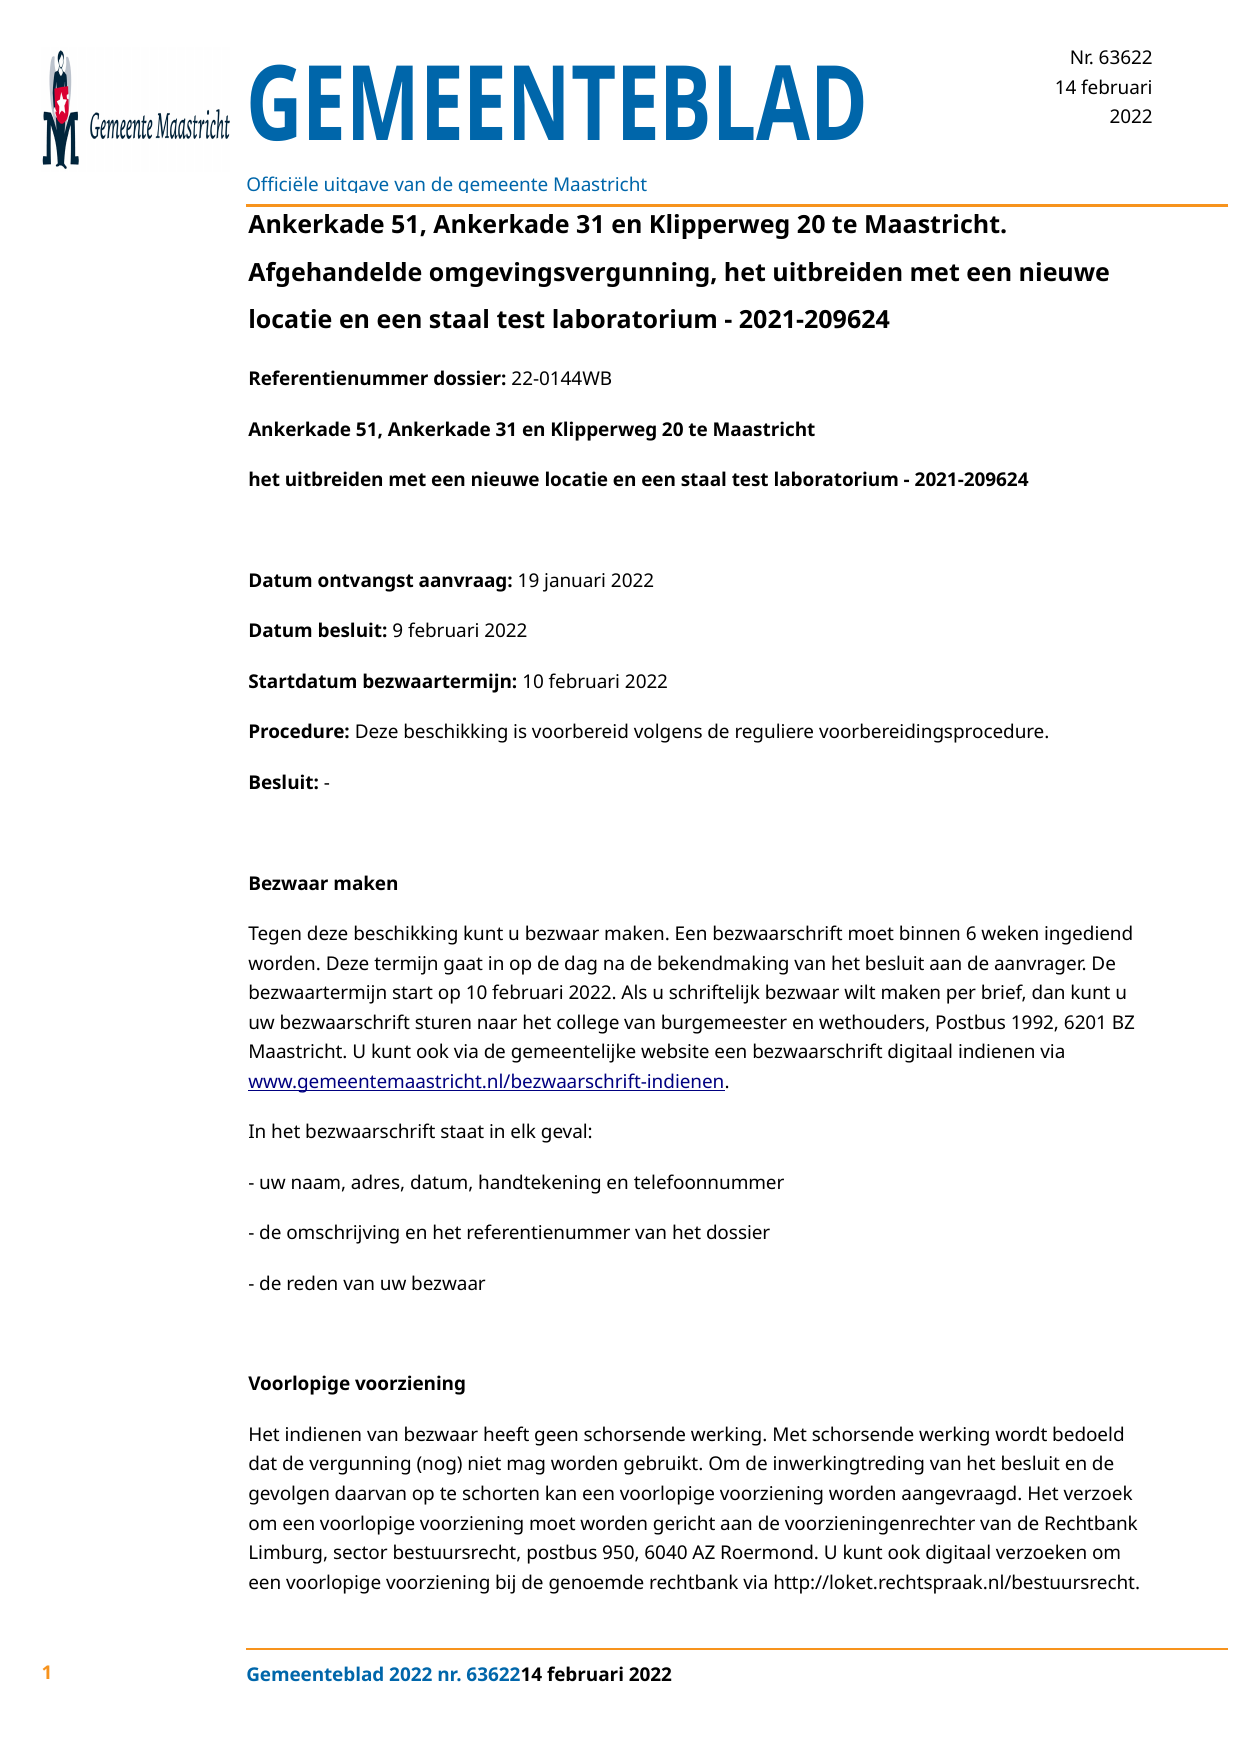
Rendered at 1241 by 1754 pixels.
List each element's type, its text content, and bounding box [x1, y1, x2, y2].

text Het indienen van bezwaar heeft geen schorsende werking. Met schorsende werking wordt bedoeld dat de vergunning (nog) niet mag worden gebruikt. Om de inwerkingtreding van het besluit en de gevolgen daarvan op te schorten kan een voorlopige voorziening worden aangevraagd. Het verzoek om een voorlopige voorziening moet worden gericht aan de voorzieningenrechter van de Rechtbank Limburg, sector bestuursrecht, postbus 950, 6040 AZ Roermond. U kunt ook digitaal verzoeken om een voorlopige voorziening bij de genoemde rechtbank via http://loket.rechtspraak.nl/bestuursrecht. [248, 1421, 1152, 1594]
text Bezwaar maken [248, 870, 1152, 895]
text Ankerkade 51, Ankerkade 31 en Klipperweg 20 te Maastricht [248, 416, 1152, 442]
text In het bezwaarschrift staat in elk geval: [248, 1118, 1152, 1144]
text Ankerkade 51, Ankerkade 31 en Klipperweg 20 te Maastricht. Afgehandelde omgevingsvergunning, het uitbreiden met een nieuwe locatie en een staal test laboratorium - 2021-209624 [248, 207, 1152, 336]
text - de reden van uw bezwaar [248, 1270, 1152, 1295]
text - uw naam, adres, datum, handtekening en telefoonnummer [248, 1169, 1152, 1194]
text Startdatum bezwaartermijn: 10 februari 2022 [248, 668, 1152, 694]
text Procedure: Deze beschikking is voorbereid volgens de reguliere voorbereidingsprocedure. [248, 718, 1152, 744]
text Besluit: - [248, 769, 1152, 794]
text Tegen deze beschikking kunt u bezwaar maken. Een bezwaarschrift moet binnen 6 weken ingediend worden. Deze termijn gaat in op de dag na de bekendmaking van het besluit aan de aanvrager. De bezwaartermijn start op 10 februari 2022. Als u schriftelijk bezwaar wilt maken per brief, dan kunt u uw bezwaarschrift sturen naar het college van burgemeester en wethouders, Postbus 1992, 6201 BZ Maastricht. U kunt ook via de gemeentelijke website een bezwaarschrift digitaal indienen via www.gemeentemaastricht.nl/bezwaarschrift-indienen. [248, 920, 1152, 1094]
text het uitbreiden met een nieuwe locatie en een staal test laboratorium - 2021-209624 [248, 466, 1152, 492]
text Voorlopige voorziening [248, 1371, 1152, 1396]
text Datum besluit: 9 februari 2022 [248, 618, 1152, 643]
text - de omschrijving en het referentienummer van het dossier [248, 1219, 1152, 1245]
picture [41, 47, 231, 172]
text Datum ontvangst aanvraag: 19 januari 2022 [248, 567, 1152, 593]
text Referentienummer dossier: 22-0144WB [248, 366, 1152, 391]
